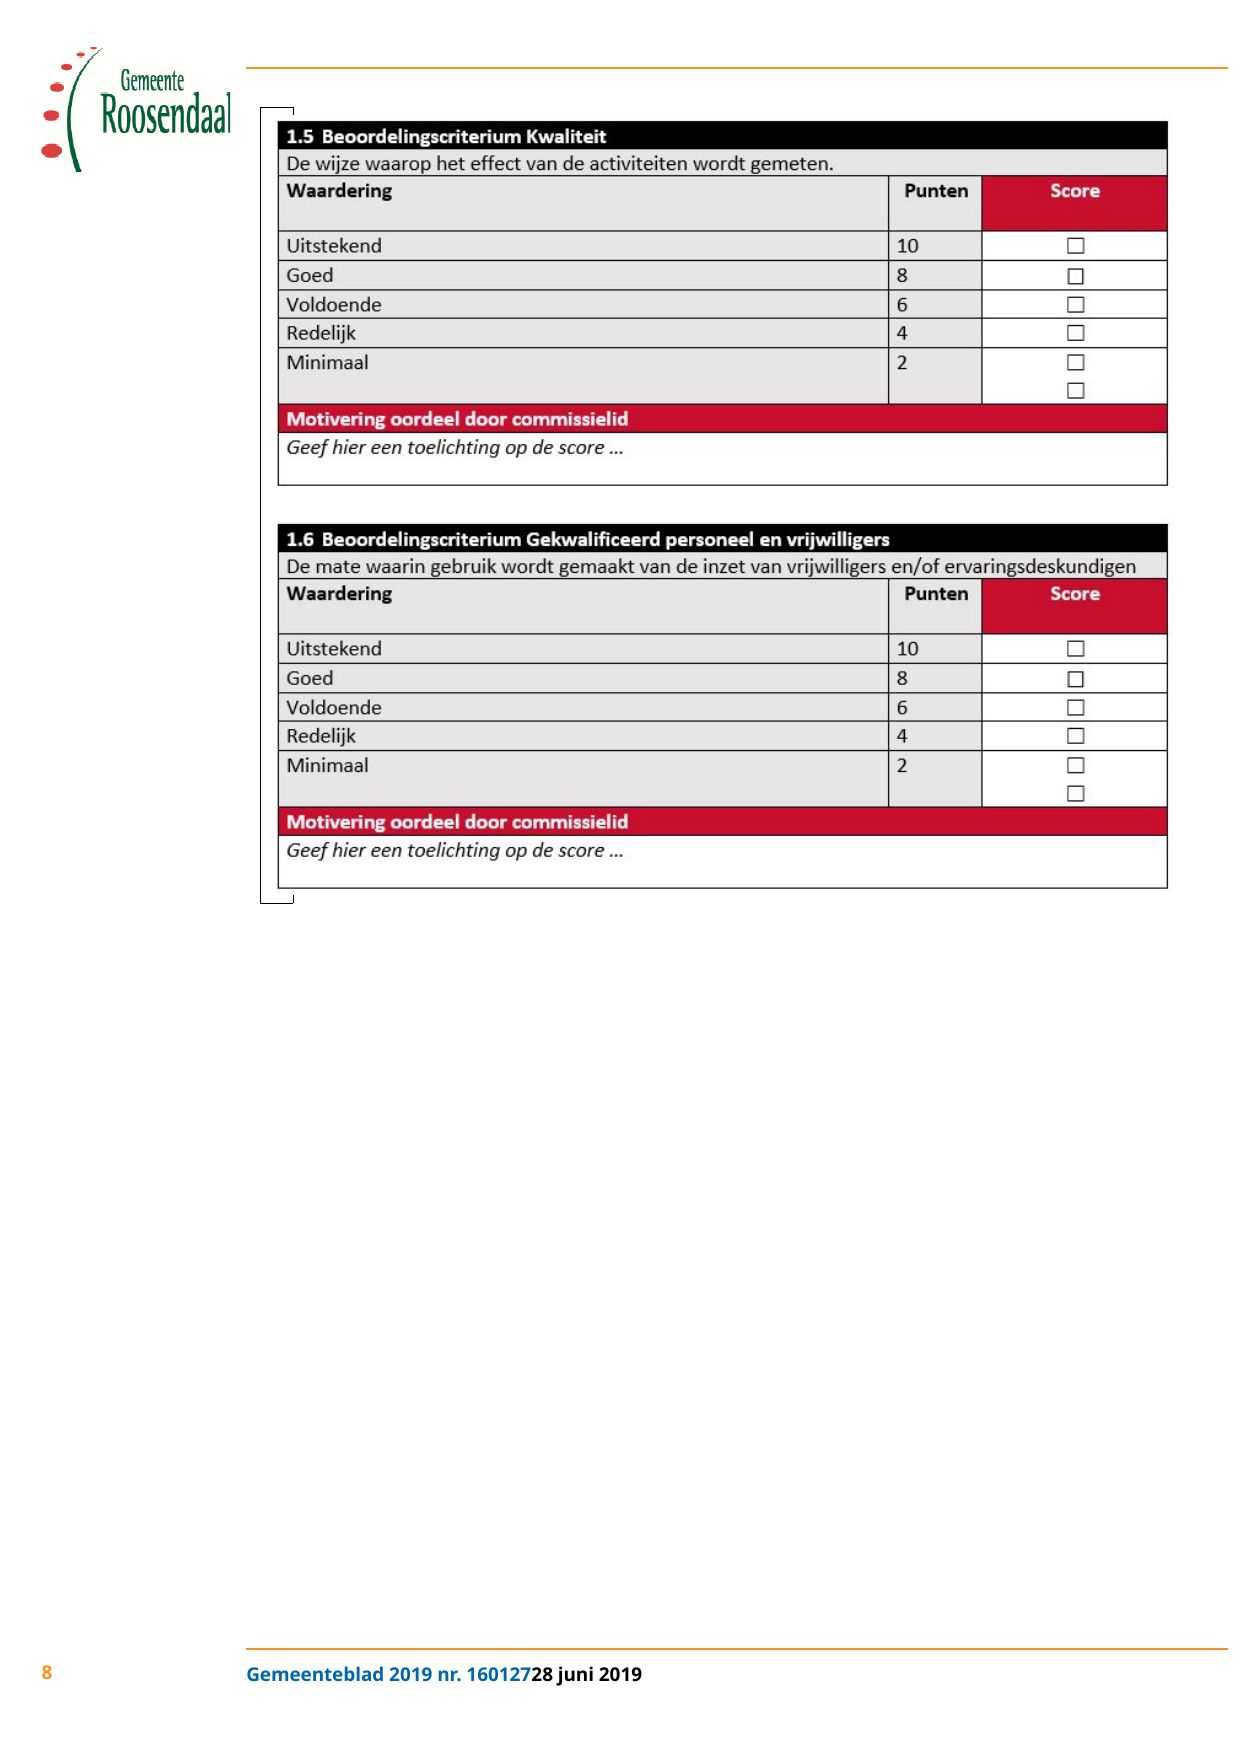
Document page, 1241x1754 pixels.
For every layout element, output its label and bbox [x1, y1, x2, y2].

picture [268, 115, 1173, 895]
picture [41, 47, 231, 172]
